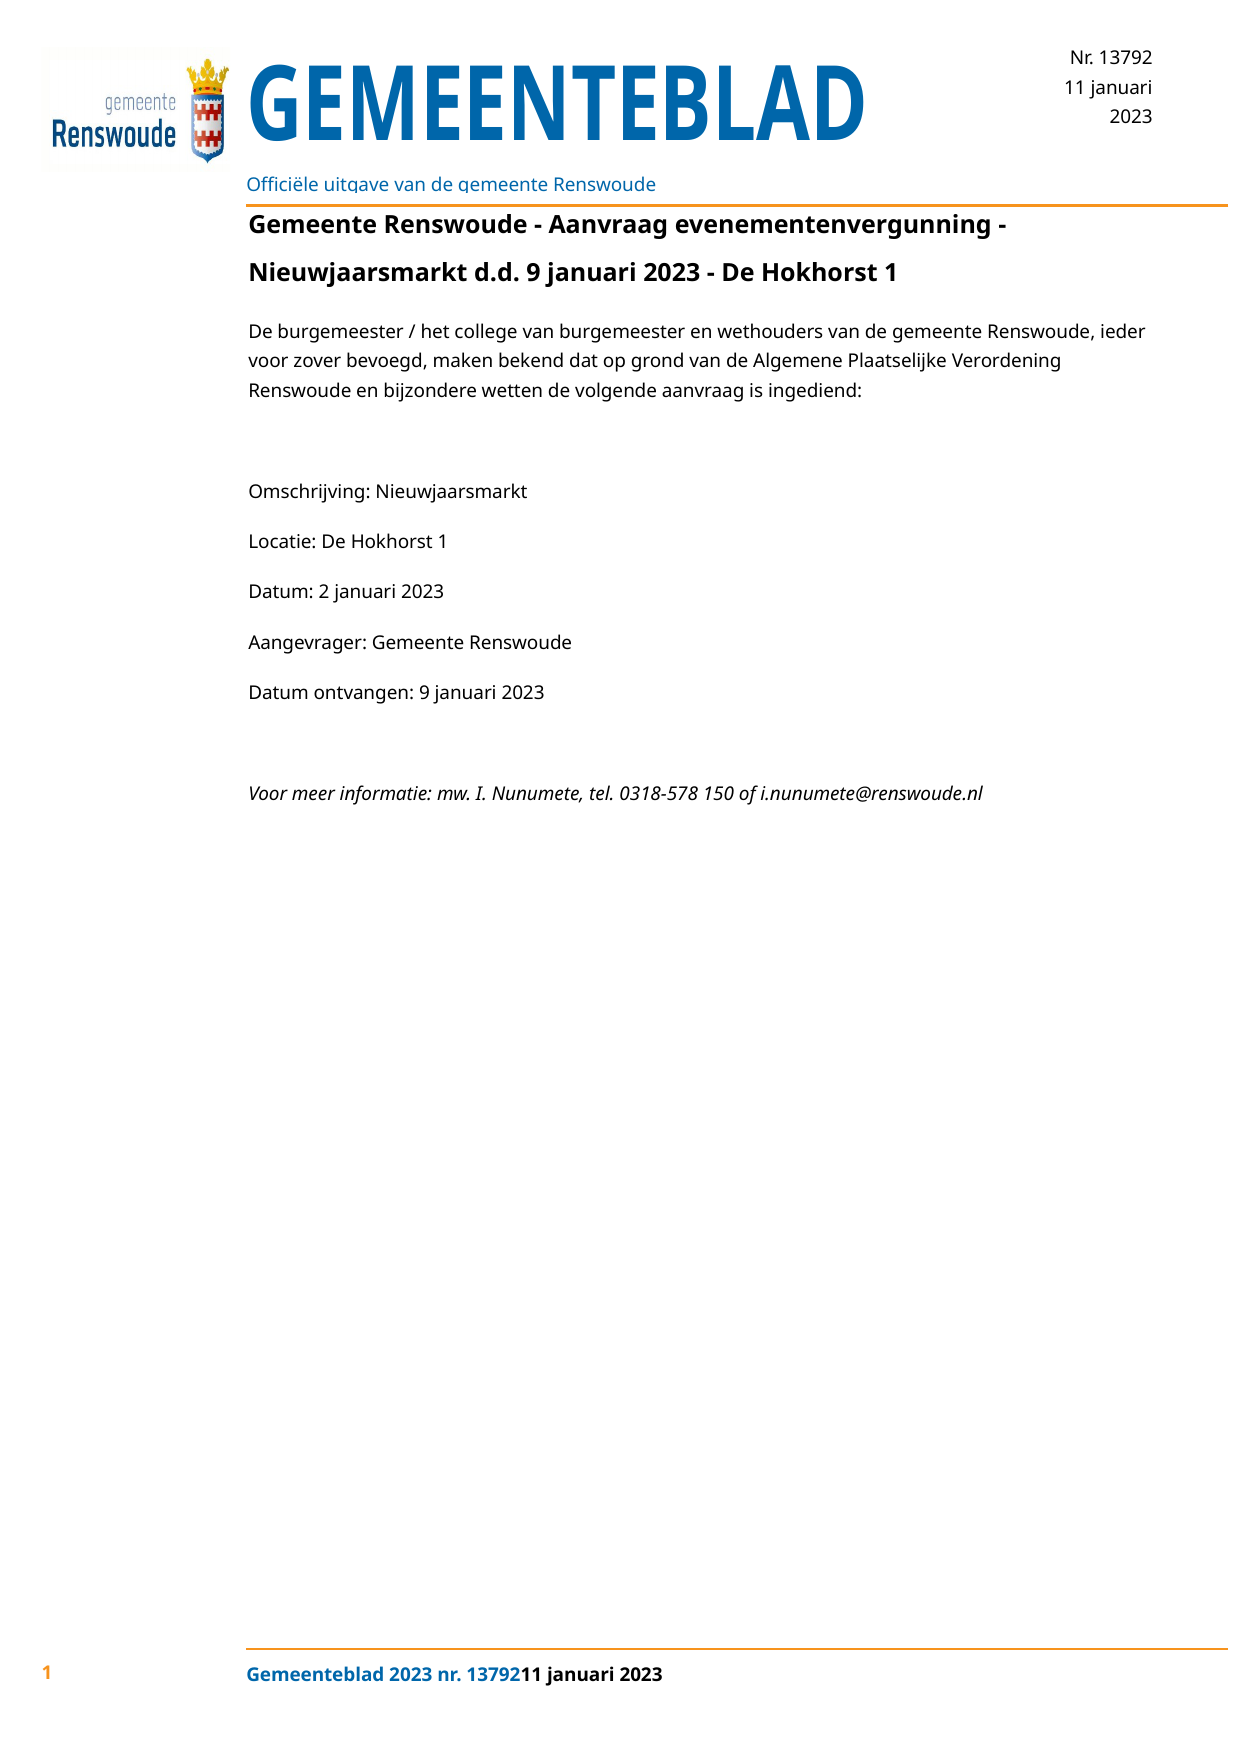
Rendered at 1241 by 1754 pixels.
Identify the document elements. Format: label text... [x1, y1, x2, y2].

text Aangevrager: Gemeente Renswoude [248, 629, 1152, 655]
text Datum: 2 januari 2023 [248, 579, 1152, 604]
text Gemeente Renswoude - Aanvraag evenementenvergunning - Nieuwjaarsmarkt d.d. 9 januari 2023 - De Hokhorst 1 [248, 207, 1152, 288]
text Voor meer informatie: mw. I. Nunumete, tel. 0318-578 150 of i.nunumete@renswoude.nl [248, 780, 1152, 806]
text De burgemeester / het college van burgemeester en wethouders van de gemeente Renswoude, ieder voor zover bevoegd, maken bekend dat op grond van de Algemene Plaatselijke Verordening Renswoude en bijzondere wetten de volgende aanvraag is ingediend: [248, 318, 1152, 403]
text Locatie: De Hokhorst 1 [248, 528, 1152, 554]
picture [41, 47, 231, 172]
text Omschrijving: Nieuwjaarsmarkt [248, 478, 1152, 504]
text Datum ontvangen: 9 januari 2023 [248, 679, 1152, 705]
